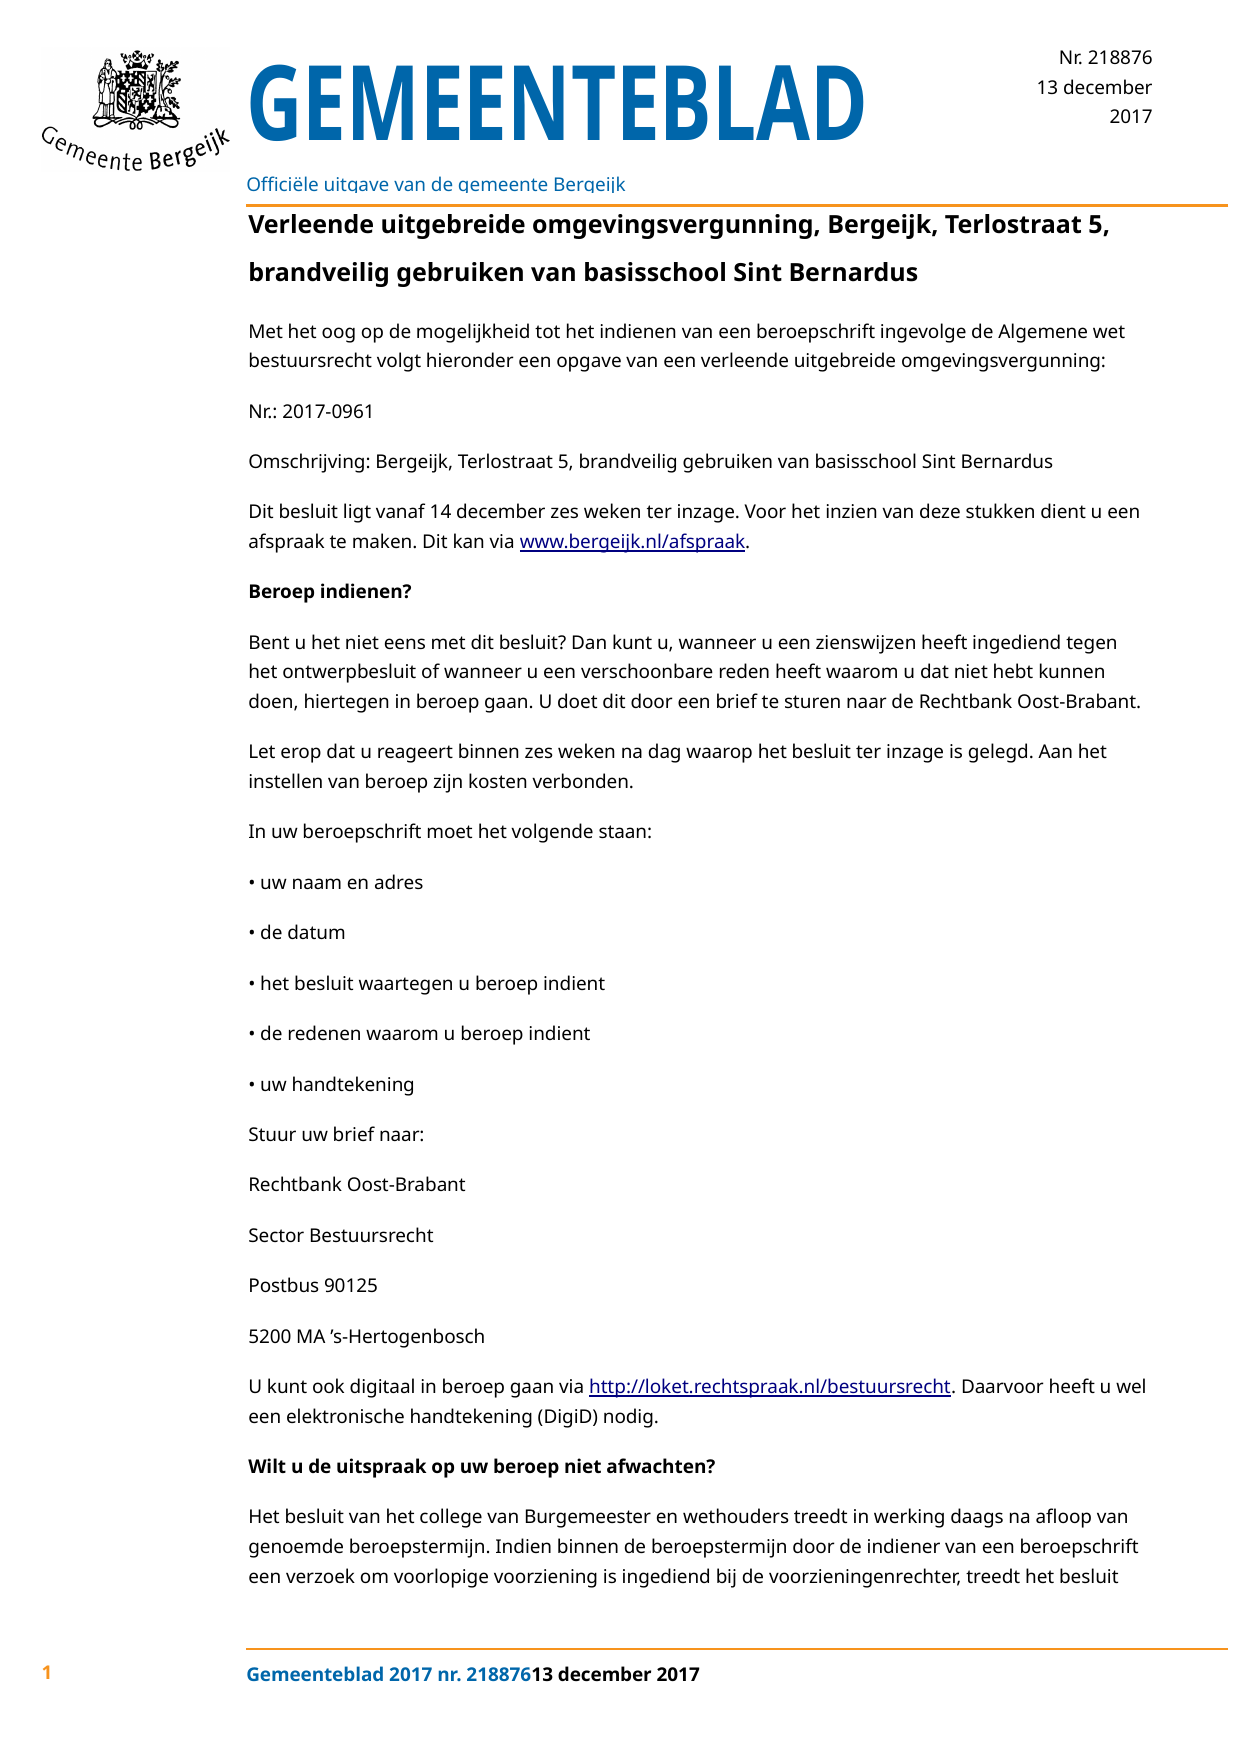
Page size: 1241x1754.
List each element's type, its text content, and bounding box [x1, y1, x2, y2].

picture [41, 47, 231, 172]
text Bent u het niet eens met dit besluit? Dan kunt u, wanneer u een zienswijzen heeft ingediend tegen het ontwerpbesluit of wanneer u een verschoonbare reden heeft waarom u dat niet hebt kunnen doen, hiertegen in beroep gaan. U doet dit door een brief te sturen naar de Rechtbank Oost-Brabant. [248, 629, 1152, 714]
text 5200 MA ’s-Hertogenbosch [248, 1323, 1152, 1349]
text U kunt ook digitaal in beroep gaan via http://loket.rechtspraak.nl/bestuursrecht. Daarvoor heeft u wel een elektronische handtekening (DigiD) nodig. [248, 1373, 1152, 1429]
text Wilt u de uitspraak op uw beroep niet afwachten? [248, 1453, 1152, 1479]
text Sector Bestuursrecht [248, 1222, 1152, 1248]
text Rechtbank Oost-Brabant [248, 1172, 1152, 1197]
text Stuur uw brief naar: [248, 1121, 1152, 1147]
text • uw handtekening [248, 1071, 1152, 1097]
text Het besluit van het college van Burgemeester en wethouders treedt in werking daags na afloop van genoemde beroepstermijn. Indien binnen de beroepstermijn door de indiener van een beroepschrift een verzoek om voorlopige voorziening is ingediend bij de voorzieningenrechter, treedt het besluit [248, 1504, 1152, 1589]
text Omschrijving: Bergeijk, Terlostraat 5, brandveilig gebruiken van basisschool Sint Bernardus [248, 448, 1152, 474]
text Verleende uitgebreide omgevingsvergunning, Bergeijk, Terlostraat 5, brandveilig gebruiken van basisschool Sint Bernardus [248, 207, 1152, 288]
text • uw naam en adres [248, 869, 1152, 895]
text In uw beroepschrift moet het volgende staan: [248, 819, 1152, 844]
text Beroep indienen? [248, 579, 1152, 604]
text Nr.: 2017-0961 [248, 398, 1152, 424]
text • de redenen waarom u beroep indient [248, 1020, 1152, 1046]
text • de datum [248, 919, 1152, 945]
text Postbus 90125 [248, 1272, 1152, 1298]
text Dit besluit ligt vanaf 14 december zes weken ter inzage. Voor het inzien van deze stukken dient u een afspraak te maken. Dit kan via www.bergeijk.nl/afspraak. [248, 499, 1152, 554]
text Met het oog op de mogelijkheid tot het indienen van een beroepschrift ingevolge de Algemene wet bestuursrecht volgt hieronder een opgave van een verleende uitgebreide omgevingsvergunning: [248, 318, 1152, 373]
text • het besluit waartegen u beroep indient [248, 970, 1152, 996]
text Let erop dat u reageert binnen zes weken na dag waarop het besluit ter inzage is gelegd. Aan het instellen van beroep zijn kosten verbonden. [248, 739, 1152, 794]
